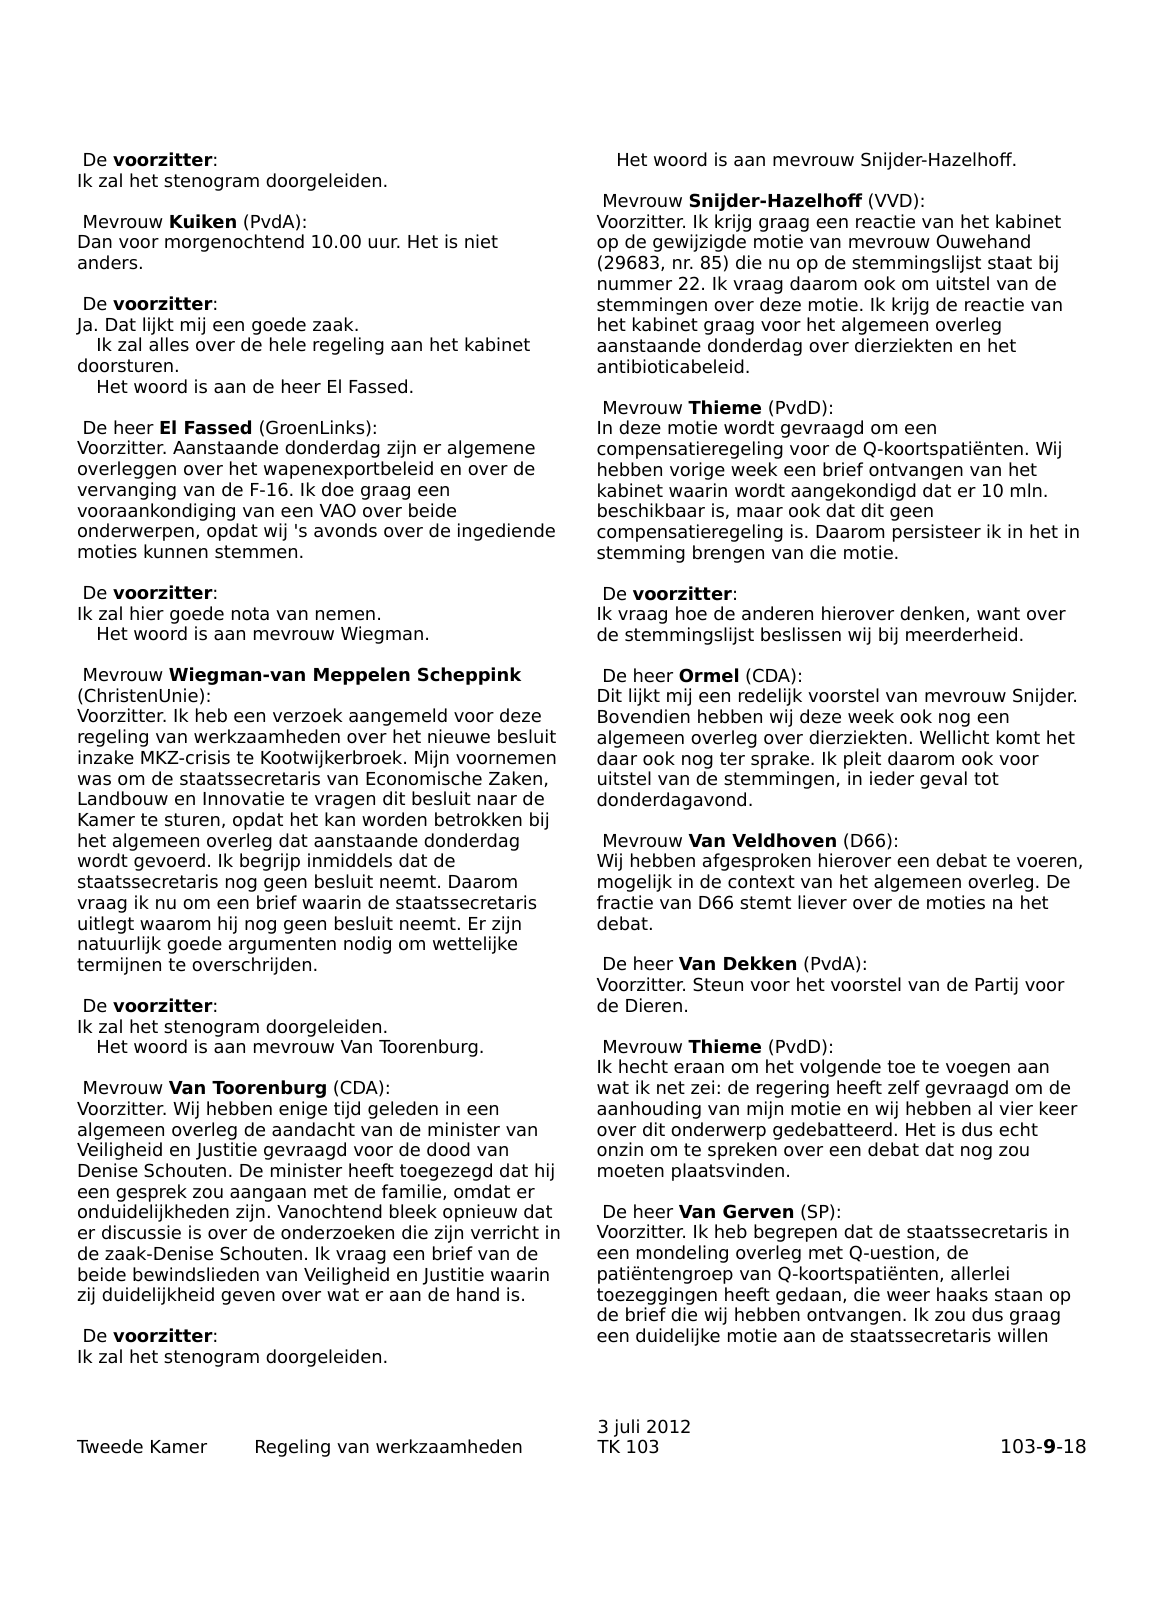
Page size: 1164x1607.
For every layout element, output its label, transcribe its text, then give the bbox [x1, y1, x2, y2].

text Voorzitter. Ik heb begrepen dat de staatssecretaris in een mondeling overleg met Q-uestion, de patiëntengroep van Q-koortspatiënten, allerlei toezeggingen heeft gedaan, die weer haaks staan op de brief die wij hebben ontvangen. Ik zou dus graag een duidelijke motie aan de staatssecretaris willen [596, 1222, 1087, 1347]
text De voorzitter: [77, 294, 567, 314]
text Het woord is aan mevrouw Van Toorenburg. [77, 1037, 567, 1058]
text De voorzitter: [77, 150, 567, 171]
text Ja. Dat lijkt mij een goede zaak. [77, 314, 567, 335]
text Mevrouw Thieme (PvdD): [596, 397, 1087, 418]
text Voorzitter. Ik heb een verzoek aangemeld voor deze regeling van werkzaamheden over het nieuwe besluit inzake MKZ-crisis te Kootwijkerbroek. Mijn voornemen was om de staatssecretaris van Economische Zaken, Landbouw en Innovatie te vragen dit besluit naar de Kamer te sturen, opdat het kan worden betrokken bij het algemeen overleg dat aanstaande donderdag wordt gevoerd. Ik begrijp inmiddels dat de staatssecretaris nog geen besluit neemt. Daarom vraag ik nu om een brief waarin de staatssecretaris uitlegt waarom hij nog geen besluit neemt. Er zijn natuurlijk goede argumenten nodig om wettelijke termijnen te overschrijden. [77, 706, 567, 976]
text De voorzitter: [596, 583, 1087, 604]
text Ik zal het stenogram doorgeleiden. [77, 1016, 567, 1037]
text Ik zal het stenogram doorgeleiden. [77, 171, 567, 192]
text De voorzitter: [77, 583, 567, 603]
text De voorzitter: [77, 996, 567, 1016]
text Voorzitter. Steun voor het voorstel van de Partij voor de Dieren. [596, 975, 1087, 1016]
text Voorzitter. Ik krijg graag een reactie van het kabinet op de gewijzigde motie van mevrouw Ouwehand (29683, nr. 85) die nu op de stemmingslijst staat bij nummer 22. Ik vraag daarom ook om uitstel van de stemmingen over deze motie. Ik krijg de reactie van het kabinet graag voor het algemeen overleg aanstaande donderdag over dierziekten en het antibioticabeleid. [596, 212, 1087, 377]
text Wij hebben afgesproken hierover een debat te voeren, mogelijk in de context van het algemeen overleg. De fractie van D66 stemt liever over de moties na het debat. [596, 851, 1087, 934]
text Ik vraag hoe de anderen hierover denken, want over de stemmingslijst beslissen wij bij meerderheid. [596, 604, 1087, 646]
text Dit lijkt mij een redelijk voorstel van mevrouw Snijder. Bovendien hebben wij deze week ook nog een algemeen overleg over dierziekten. Wellicht komt het daar ook nog ter sprake. Ik pleit daarom ook voor uitstel van de stemmingen, in ieder geval tot donderdagavond. [596, 686, 1087, 811]
text Mevrouw Kuiken (PvdA): [77, 212, 567, 232]
text De heer Van Dekken (PvdA): [596, 954, 1087, 975]
text Het woord is aan mevrouw Wiegman. [77, 624, 567, 645]
text Mevrouw Thieme (PvdD): [596, 1036, 1087, 1057]
text De heer Van Gerven (SP): [596, 1202, 1087, 1222]
text Ik zal het stenogram doorgeleiden. [77, 1347, 567, 1367]
text De heer Ormel (CDA): [596, 666, 1087, 686]
text Mevrouw Van Veldhoven (D66): [596, 831, 1087, 851]
text In deze motie wordt gevraagd om een compensatieregeling voor de Q-koortspatiënten. Wij hebben vorige week een brief ontvangen van het kabinet waarin wordt aangekondigd dat er 10 mln. beschikbaar is, maar ook dat dit geen compensatieregeling is. Daarom persisteer ik in het in stemming brengen van die motie. [596, 418, 1087, 563]
text Mevrouw Snijder-Hazelhoff (VVD): [596, 191, 1087, 212]
text Ik zal hier goede nota van nemen. [77, 603, 567, 624]
text Het woord is aan de heer El Fassed. [77, 377, 567, 397]
text Ik hecht eraan om het volgende toe te voegen aan wat ik net zei: de regering heeft zelf gevraagd om de aanhouding van mijn motie en wij hebben al vier keer over dit onderwerp gedebatteerd. Het is dus echt onzin om te spreken over een debat dat nog zou moeten plaatsvinden. [596, 1057, 1087, 1182]
text Dan voor morgenochtend 10.00 uur. Het is niet anders. [77, 232, 567, 274]
text Voorzitter. Aanstaande donderdag zijn er algemene overleggen over het wapenexportbeleid en over de vervanging van de F-16. Ik doe graag een vooraankondiging van een VAO over beide onderwerpen, opdat wij 's avonds over de ingediende moties kunnen stemmen. [77, 438, 567, 563]
text Ik zal alles over de hele regeling aan het kabinet doorsturen. [77, 335, 567, 377]
text Mevrouw Van Toorenburg (CDA): [77, 1078, 567, 1099]
text Het woord is aan mevrouw Snijder-Hazelhoff. [596, 150, 1087, 171]
text De voorzitter: [77, 1326, 567, 1347]
text De heer El Fassed (GroenLinks): [77, 417, 567, 438]
text Voorzitter. Wij hebben enige tijd geleden in een algemeen overleg de aandacht van de minister van Veiligheid en Justitie gevraagd voor de dood van Denise Schouten. De minister heeft toegezegd dat hij een gesprek zou aangaan met de familie, omdat er onduidelijkheden zijn. Vanochtend bleek opnieuw dat er discussie is over de onderzoeken die zijn verricht in de zaak-Denise Schouten. Ik vraag een brief van de beide bewindslieden van Veiligheid en Justitie waarin zij duidelijkheid geven over wat er aan de hand is. [77, 1099, 567, 1306]
text Mevrouw Wiegman-van Meppelen Scheppink (ChristenUnie): [77, 665, 567, 706]
